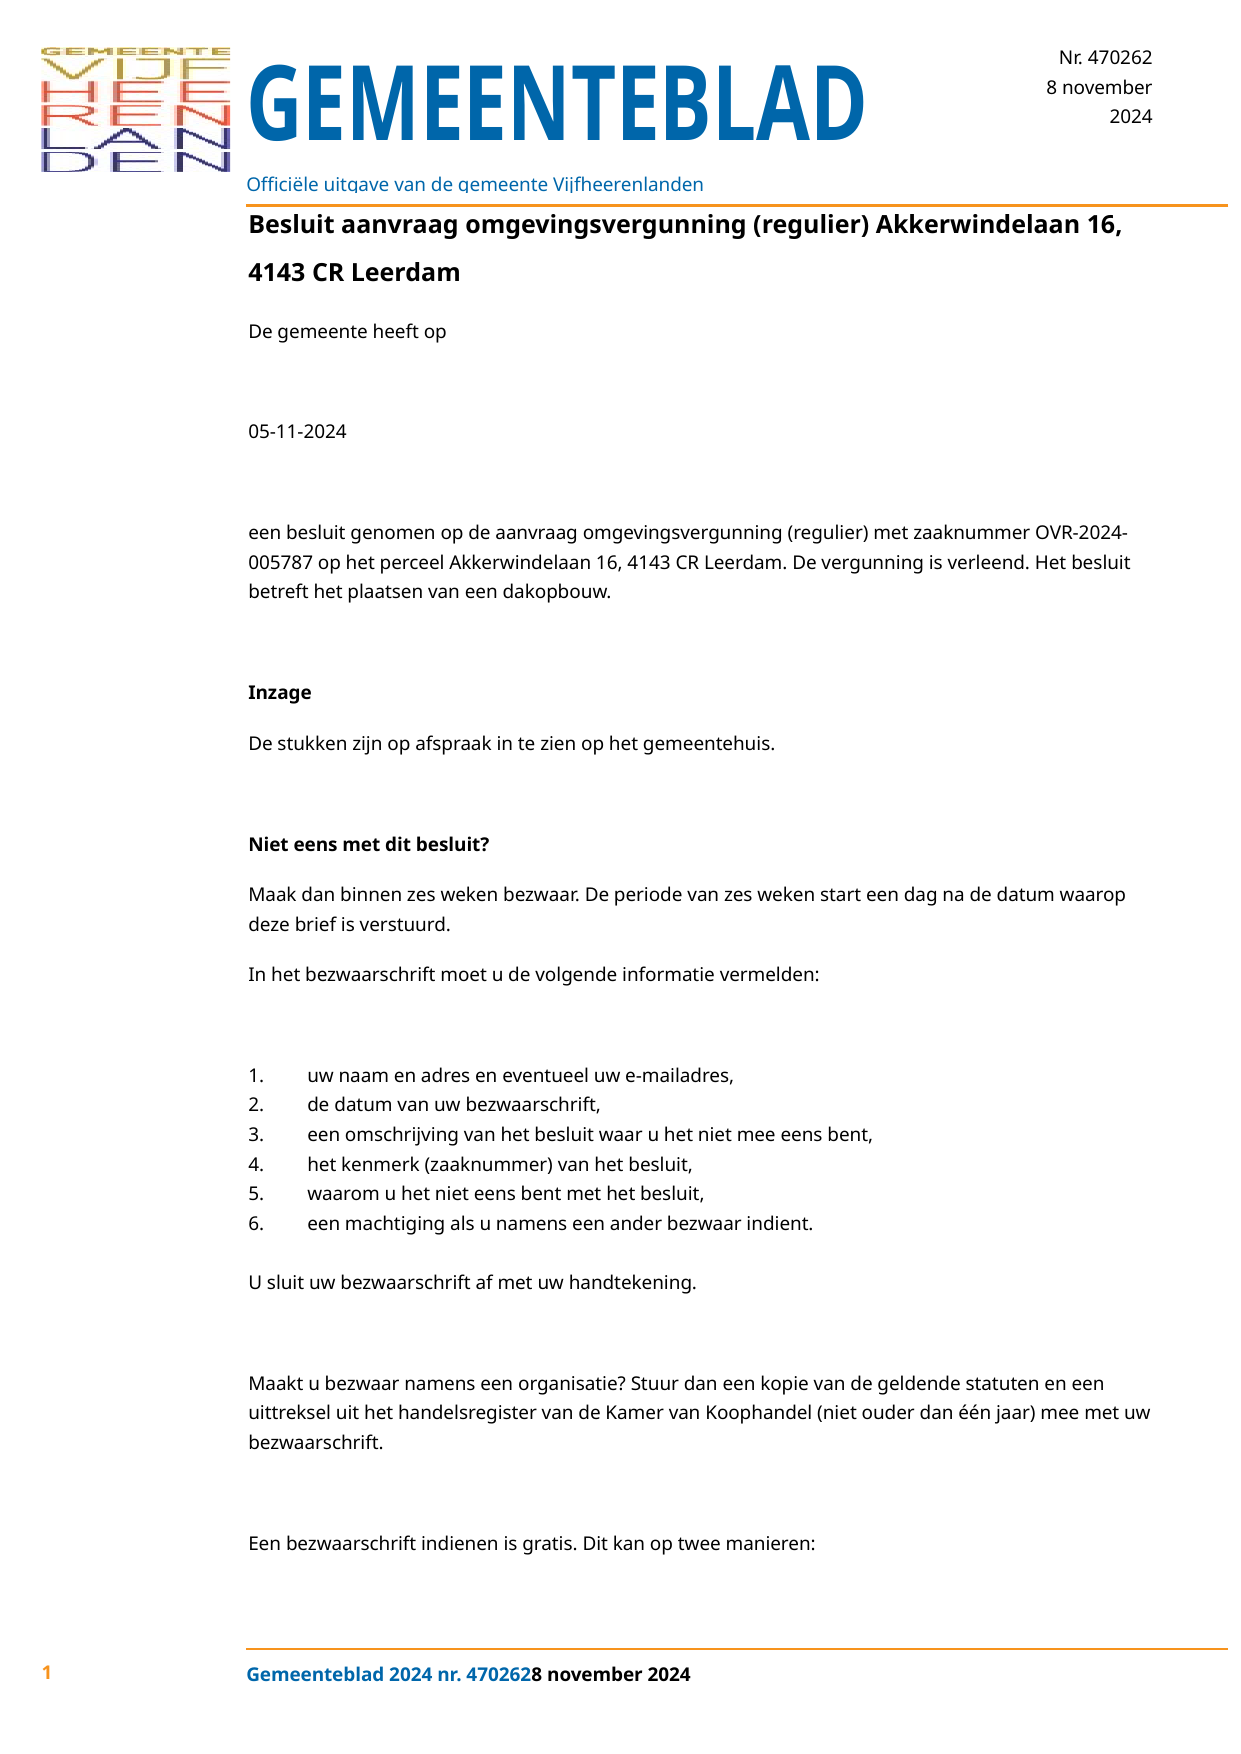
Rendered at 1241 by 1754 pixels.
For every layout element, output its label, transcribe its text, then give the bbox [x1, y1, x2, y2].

text Niet eens met dit besluit? [248, 831, 1152, 857]
list waarom u het niet eens bent met het besluit, [248, 1180, 1152, 1206]
picture [41, 47, 231, 172]
text Maak dan binnen zes weken bezwaar. De periode van zes weken start een dag na de datum waarop deze brief is verstuurd. [248, 881, 1152, 937]
list het kenmerk (zaaknummer) van het besluit, [248, 1151, 1152, 1177]
text een besluit genomen op de aanvraag omgevingsvergunning (regulier) met zaaknummer OVR-2024-005787 op het perceel Akkerwindelaan 16, 4143 CR Leerdam. De vergunning is verleend. Het besluit betreft het plaatsen van een dakopbouw. [248, 519, 1152, 604]
text Besluit aanvraag omgevingsvergunning (regulier) Akkerwindelaan 16, 4143 CR Leerdam [248, 207, 1152, 288]
list een omschrijving van het besluit waar u het niet mee eens bent, [248, 1121, 1152, 1147]
text 05-11-2024 [248, 419, 1152, 444]
text Een bezwaarschrift indienen is gratis. Dit kan op twee manieren: [248, 1530, 1152, 1556]
text U sluit uw bezwaarschrift af met uw handtekening. [248, 1269, 1152, 1295]
text De stukken zijn op afspraak in te zien op het gemeentehuis. [248, 730, 1152, 756]
list uw naam en adres en eventueel uw e-mailadres, [248, 1062, 1152, 1088]
text Inzage [248, 679, 1152, 705]
text Maakt u bezwaar namens een organisatie? Stuur dan een kopie van de geldende statuten en een uittreksel uit het handelsregister van de Kamer van Koophandel (niet ouder dan één jaar) mee met uw bezwaarschrift. [248, 1370, 1152, 1455]
list de datum van uw bezwaarschrift, [248, 1092, 1152, 1117]
list een machtiging als u namens een ander bezwaar indient. [248, 1210, 1152, 1236]
text De gemeente heeft op [248, 318, 1152, 344]
text In het bezwaarschrift moet u de volgende informatie vermelden: [248, 961, 1152, 987]
